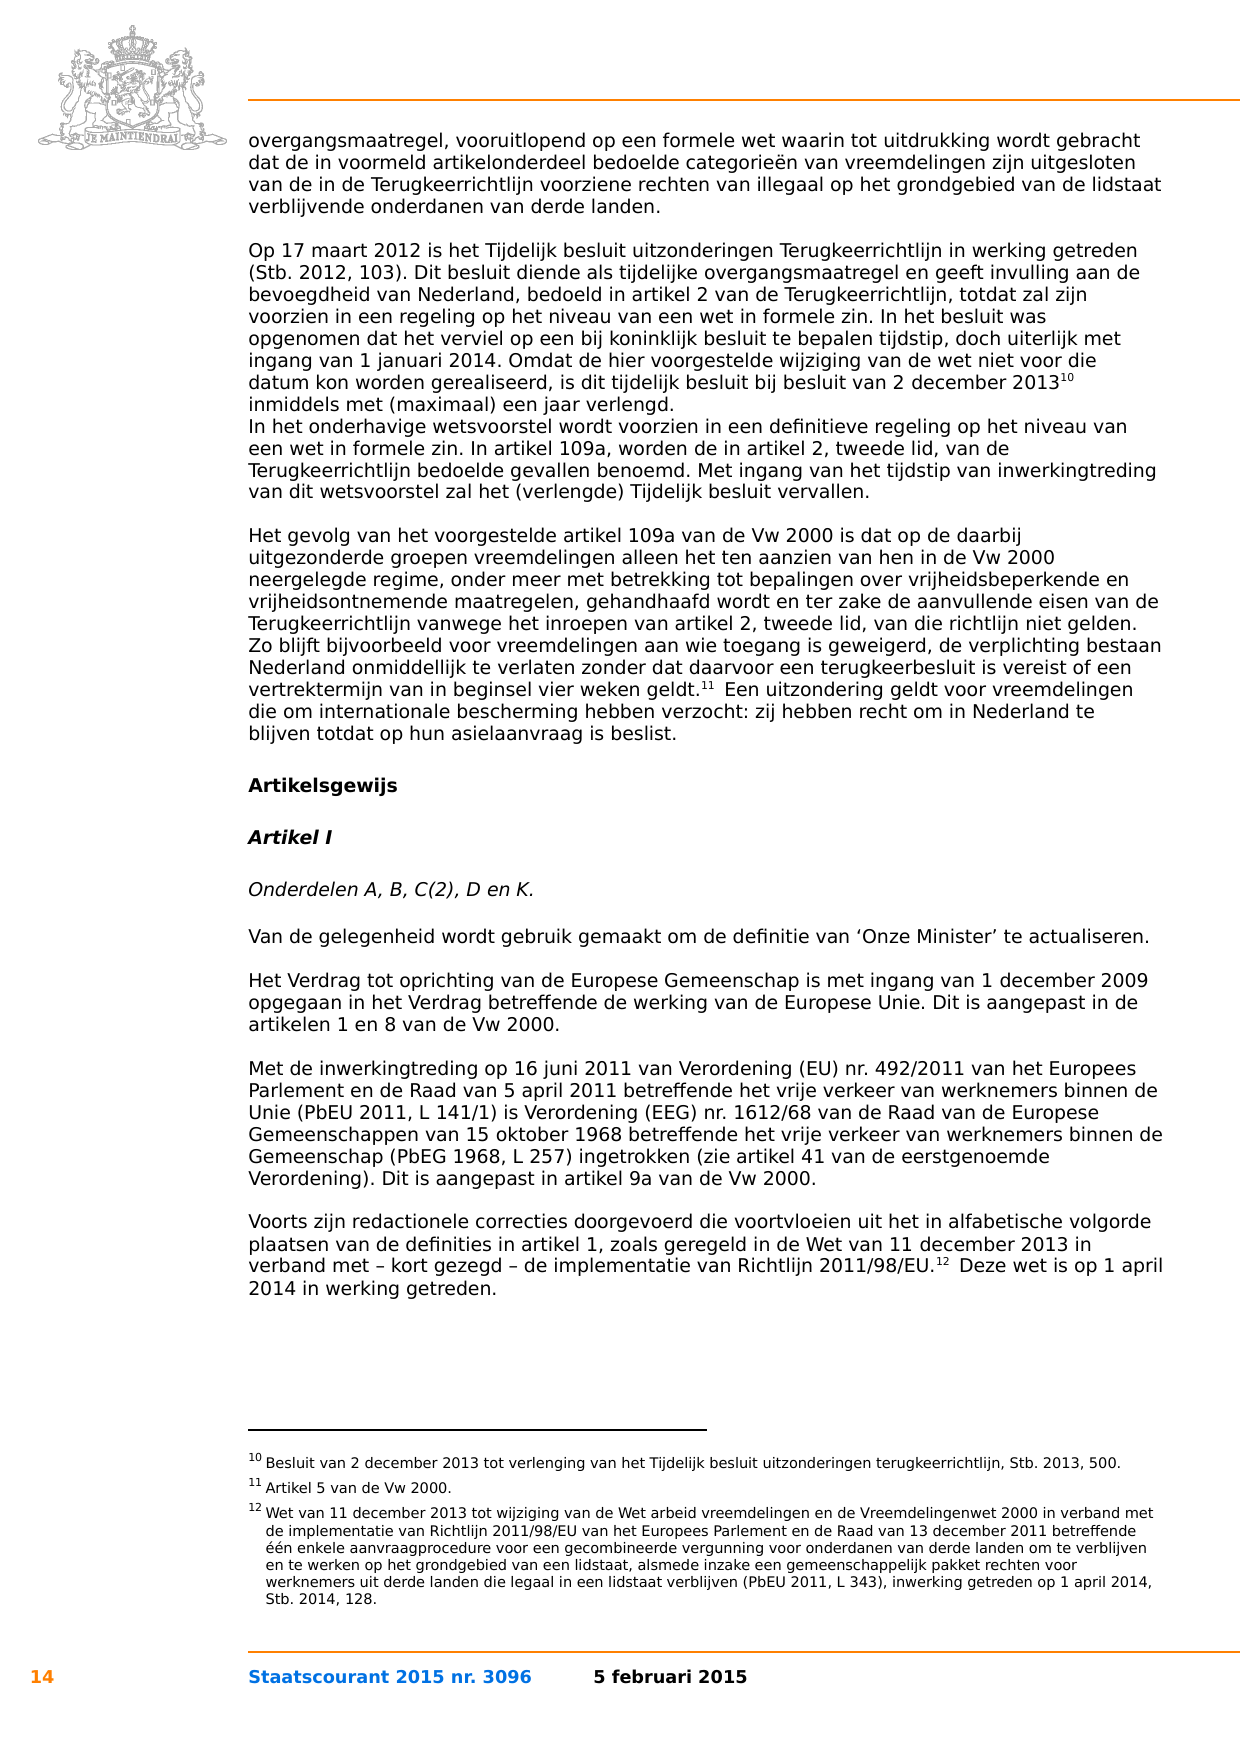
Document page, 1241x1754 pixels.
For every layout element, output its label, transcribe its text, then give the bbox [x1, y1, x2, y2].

text Van de gelegenheid wordt gebruik gemaakt om de definitie van ‘Onze Minister’ te actualiseren. [248, 926, 1163, 948]
text Op 17 maart 2012 is het Tijdelijk besluit uitzonderingen Terugkeerrichtlijn in werking getreden (Stb. 2012, 103). Dit besluit diende als tijdelijke overgangsmaatregel en geeft invulling aan de bevoegdheid van Nederland, bedoeld in artikel 2 van de Terugkeerrichtlijn, totdat zal zijn voorzien in een regeling op het niveau van een wet in formele zin. In het besluit was opgenomen dat het verviel op een bij koninklijk besluit te bepalen tijdstip, doch uiterlijk met ingang van 1 januari 2014. Omdat de hier voorgestelde wijziging van de wet niet voor die datum kon worden gerealiseerd, is dit tijdelijk besluit bij besluit van 2 december 2013 inmiddels met (maximaal) een jaar verlengd. [248, 240, 1163, 416]
text Voorts zijn redactionele correcties doorgevoerd die voortvloeien uit het in alfabetische volgorde plaatsen van de definities in artikel 1, zoals geregeld in de Wet van 11 december 2013 in verband met – kort gezegd – de implementatie van Richtlijn 2011/98/EU. Deze wet is op 1 april 2014 in werking getreden. [248, 1211, 1163, 1299]
text Besluit van 2 december 2013 tot verlenging van het Tijdelijk besluit uitzonderingen terugkeerrichtlijn, Stb. 2013, 500. [248, 1451, 1163, 1473]
text Het gevolg van het voorgestelde artikel 109a van de Vw 2000 is dat op de daarbij uitgezonderde groepen vreemdelingen alleen het ten aanzien van hen in de Vw 2000 neergelegde regime, onder meer met betrekking tot bepalingen over vrijheidsbeperkende en vrijheidsontnemende maatregelen, gehandhaafd wordt en ter zake de aanvullende eisen van de Terugkeerrichtlijn vanwege het inroepen van artikel 2, tweede lid, van die richtlijn niet gelden. Zo blijft bijvoorbeeld voor vreemdelingen aan wie toegang is geweigerd, de verplichting bestaan Nederland onmiddellijk te verlaten zonder dat daarvoor een terugkeerbesluit is vereist of een vertrektermijn van in beginsel vier weken geldt. Een uitzondering geldt voor vreemdelingen die om internationale bescherming hebben verzocht: zij hebben recht om in Nederland te blijven totdat op hun asielaanvraag is beslist. [248, 525, 1163, 745]
text In het onderhavige wetsvoorstel wordt voorzien in een definitieve regeling op het niveau van een wet in formele zin. In artikel 109a, worden de in artikel 2, tweede lid, van de Terugkeerrichtlijn bedoelde gevallen benoemd. Met ingang van het tijdstip van inwerkingtreding van dit wetsvoorstel zal het (verlengde) Tijdelijk besluit vervallen. [248, 416, 1163, 503]
text Wet van 11 december 2013 tot wijziging van de Wet arbeid vreemdelingen en de Vreemdelingenwet 2000 in verband met de implementatie van Richtlijn 2011/98/EU van het Europees Parlement en de Raad van 13 december 2011 betreffende één enkele aanvraagprocedure voor een gecombineerde vergunning voor onderdanen van derde landen om te verblijven en te werken op het grondgebied van een lidstaat, alsmede inzake een gemeenschappelijk pakket rechten voor werknemers uit derde landen die legaal in een lidstaat verblijven (PbEU 2011, L 343), inwerking getreden op 1 april 2014, Stb. 2014, 128. [248, 1501, 1163, 1608]
subtitle Artikel I [248, 827, 1163, 849]
subtitle Artikelsgewijs [248, 775, 1163, 797]
text Met de inwerkingtreding op 16 juni 2011 van Verordening (EU) nr. 492/2011 van het Europees Parlement en de Raad van 5 april 2011 betreffende het vrije verkeer van werknemers binnen de Unie (PbEU 2011, L 141/1) is Verordening (EEG) nr. 1612/68 van de Raad van de Europese Gemeenschappen van 15 oktober 1968 betreffende het vrije verkeer van werknemers binnen de Gemeenschap (PbEG 1968, L 257) ingetrokken (zie artikel 41 van de eerstgenoemde Verordening). Dit is aangepast in artikel 9a van de Vw 2000. [248, 1058, 1163, 1189]
text Het Verdrag tot oprichting van de Europese Gemeenschap is met ingang van 1 december 2009 opgegaan in het Verdrag betreffende de werking van de Europese Unie. Dit is aangepast in de artikelen 1 en 8 van de Vw 2000. [248, 970, 1163, 1036]
picture [38, 25, 227, 150]
text overgangsmaatregel, vooruitlopend op een formele wet waarin tot uitdrukking wordt gebracht dat de in voormeld artikelonderdeel bedoelde categorieën van vreemdelingen zijn uitgesloten van de in de Terugkeerrichtlijn voorziene rechten van illegaal op het grondgebied van de lidstaat verblijvende onderdanen van derde landen. [248, 130, 1163, 218]
text Artikel 5 van de Vw 2000. [248, 1476, 1163, 1498]
subtitle Onderdelen A, B, C(2), D en K. [248, 879, 1163, 901]
